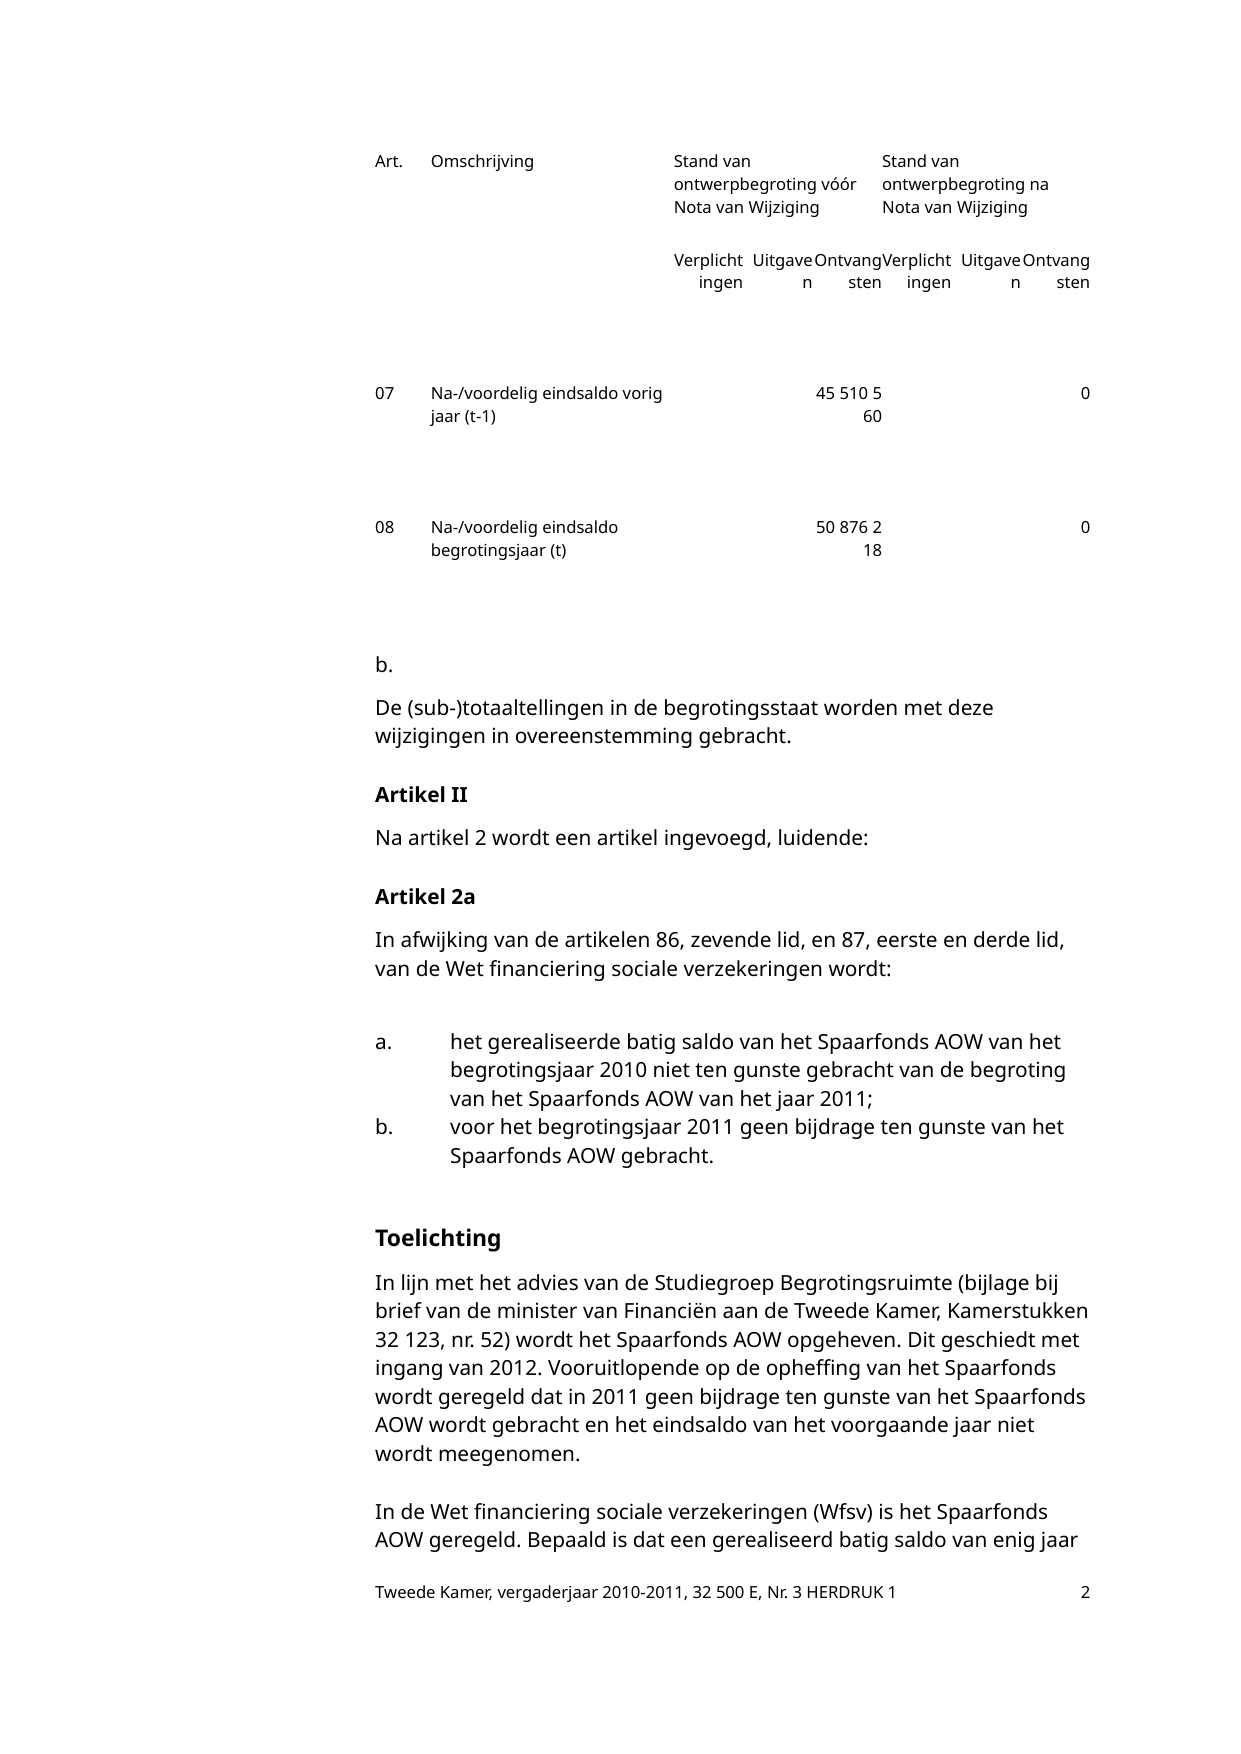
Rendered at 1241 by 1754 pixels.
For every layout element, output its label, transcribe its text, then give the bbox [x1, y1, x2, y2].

table_cell [812, 458, 882, 516]
table_cell Na-/voordelig eindsaldo begrotingsjaar (t) [431, 516, 673, 591]
table_cell [375, 248, 431, 323]
table_cell Verplichtingen [674, 248, 743, 323]
table_cell Ontvangsten [812, 248, 882, 323]
table_cell 45 510 560 [812, 382, 882, 457]
table_cell [674, 516, 743, 591]
table_cell [882, 382, 951, 457]
list het gerealiseerde batig saldo van het Spaarfonds AOW van het begrotingsjaar 2010 niet ten gunste gebracht van de begroting van het Spaarfonds AOW van het jaar 2011; [375, 1027, 1090, 1112]
table_cell [743, 324, 812, 382]
table_cell [674, 382, 743, 457]
text In lijn met het advies van de Studiegroep Begrotingsruimte (bijlage bij brief van de minister van Financiën aan de Tweede Kamer, Kamerstukken 32 123, nr. 52) wordt het Spaarfonds AOW opgeheven. Dit geschiedt met ingang van 2012. Vooruitlopende op de opheffing van het Spaarfonds wordt geregeld dat in 2011 geen bijdrage ten gunste van het Spaarfonds AOW wordt gebracht en het eindsaldo van het voorgaande jaar niet wordt meegenomen. [375, 1268, 1090, 1467]
table_cell 50 876 218 [812, 516, 882, 591]
text De (sub-)totaaltellingen in de begrotingsstaat worden met deze wijzigingen in overeenstemming gebracht. [375, 693, 1090, 750]
table_header Stand van ontwerpbegroting na Nota van Wijziging [882, 150, 1090, 248]
text Artikel II [375, 780, 1090, 808]
table_cell [674, 458, 743, 516]
table_cell [882, 324, 951, 382]
table_cell [743, 516, 812, 591]
table_cell [431, 248, 673, 323]
table_cell [1021, 324, 1090, 382]
table_cell Uitgaven [951, 248, 1021, 323]
table_cell Na-/voordelig eindsaldo vorig jaar (t-1) [431, 382, 673, 457]
table_cell Verplichtingen [882, 248, 951, 323]
text Artikel 2a [375, 882, 1090, 910]
table_header Stand van ontwerpbegroting vóór Nota van Wijziging [674, 150, 882, 248]
table_cell [951, 516, 1021, 591]
table_cell [431, 458, 673, 516]
table_cell 07 [375, 382, 431, 457]
table_header Art. [375, 150, 431, 248]
table_cell 0 [1021, 382, 1090, 457]
table_cell [375, 458, 431, 516]
table_cell [743, 382, 812, 457]
table_cell Uitgaven [743, 248, 812, 323]
table_cell [951, 382, 1021, 457]
table_cell [812, 324, 882, 382]
text In de Wet financiering sociale verzekeringen (Wfsv) is het Spaarfonds AOW geregeld. Bepaald is dat een gerealiseerd batig saldo van enig jaar [375, 1497, 1090, 1554]
table_header Omschrijving [431, 150, 673, 248]
table_cell 0 [1021, 516, 1090, 591]
subtitle Toelichting [375, 1222, 1090, 1253]
list voor het begrotingsjaar 2011 geen bijdrage ten gunste van het Spaarfonds AOW gebracht. [375, 1112, 1090, 1169]
table_cell [743, 458, 812, 516]
text b. [375, 650, 1090, 678]
table_cell [882, 516, 951, 591]
table_cell [431, 324, 673, 382]
table_cell [1021, 458, 1090, 516]
table_cell 08 [375, 516, 431, 591]
table_cell [951, 458, 1021, 516]
table_cell [951, 324, 1021, 382]
text In afwijking van de artikelen 86, zevende lid, en 87, eerste en derde lid, van de Wet financiering sociale verzekeringen wordt: [375, 925, 1090, 982]
text Na artikel 2 wordt een artikel ingevoegd, luidende: [375, 823, 1090, 852]
table_cell Ontvangsten [1021, 248, 1090, 323]
table_cell [674, 324, 743, 382]
table_cell [375, 324, 431, 382]
table_cell [882, 458, 951, 516]
